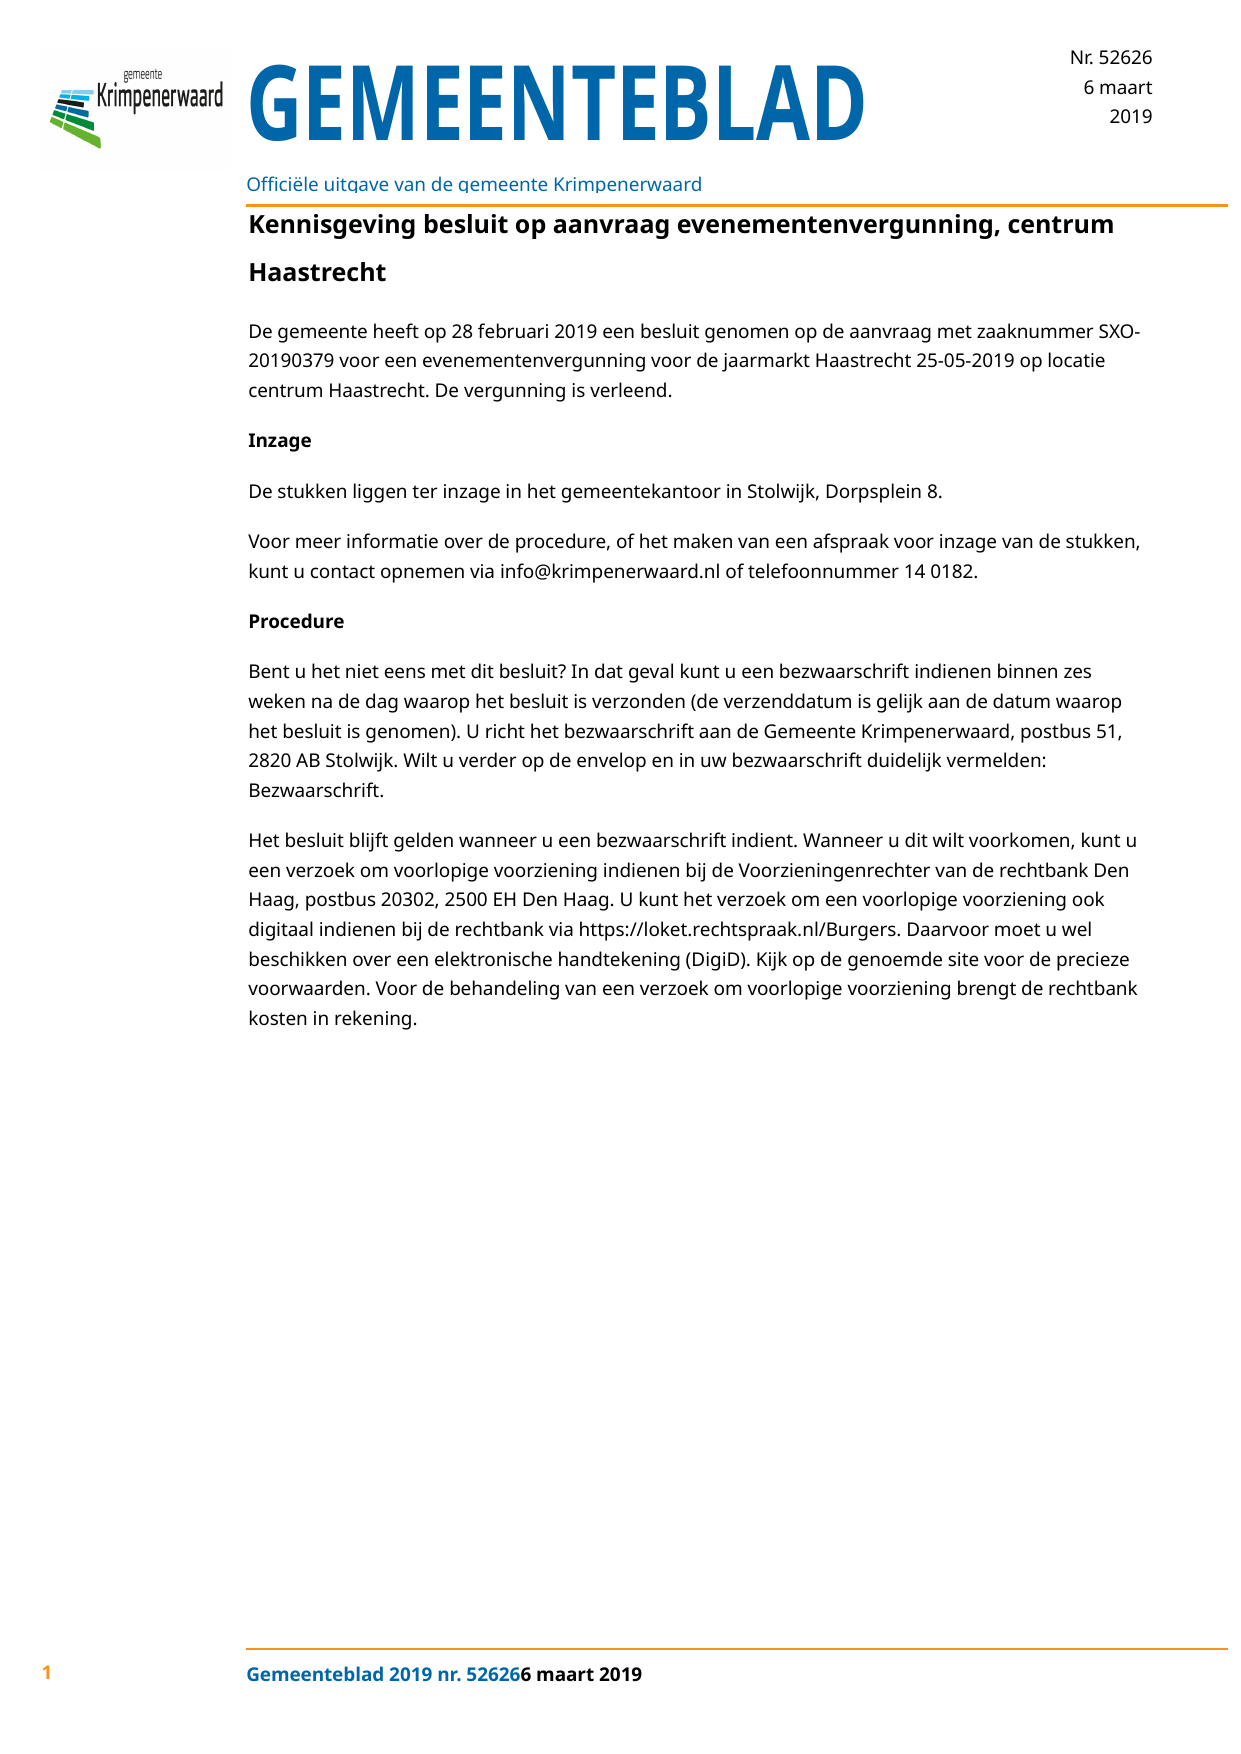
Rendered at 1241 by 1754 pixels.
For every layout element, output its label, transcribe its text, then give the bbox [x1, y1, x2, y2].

text Voor meer informatie over de procedure, of het maken van een afspraak voor inzage van de stukken, kunt u contact opnemen via info@krimpenerwaard.nl of telefoonnummer 14 0182. [248, 528, 1152, 584]
picture [41, 47, 231, 172]
text De gemeente heeft op 28 februari 2019 een besluit genomen op de aanvraag met zaaknummer SXO-20190379 voor een evenementenvergunning voor de jaarmarkt Haastrecht 25-05-2019 op locatie centrum Haastrecht. De vergunning is verleend. [248, 318, 1152, 403]
text Het besluit blijft gelden wanneer u een bezwaarschrift indient. Wanneer u dit wilt voorkomen, kunt u een verzoek om voorlopige voorziening indienen bij de Voorzieningenrechter van de rechtbank Den Haag, postbus 20302, 2500 EH Den Haag. U kunt het verzoek om een voorlopige voorziening ook digitaal indienen bij de rechtbank via https://loket.rechtspraak.nl/Burgers. Daarvoor moet u wel beschikken over een elektronische handtekening (DigiD). Kijk op de genoemde site voor de precieze voorwaarden. Voor de behandeling van een verzoek om voorlopige voorziening brengt de rechtbank kosten in rekening. [248, 827, 1152, 1031]
text Procedure [248, 608, 1152, 634]
text De stukken liggen ter inzage in het gemeentekantoor in Stolwijk, Dorpsplein 8. [248, 478, 1152, 504]
text Bent u het niet eens met dit besluit? In dat geval kunt u een bezwaarschrift indienen binnen zes weken na de dag waarop het besluit is verzonden (de verzenddatum is gelijk aan de datum waarop het besluit is genomen). U richt het bezwaarschrift aan de Gemeente Krimpenerwaard, postbus 51, 2820 AB Stolwijk. Wilt u verder op de envelop en in uw bezwaarschrift duidelijk vermelden: Bezwaarschrift. [248, 659, 1152, 803]
text Inzage [248, 427, 1152, 453]
text Kennisgeving besluit op aanvraag evenementenvergunning, centrum Haastrecht [248, 207, 1152, 288]
